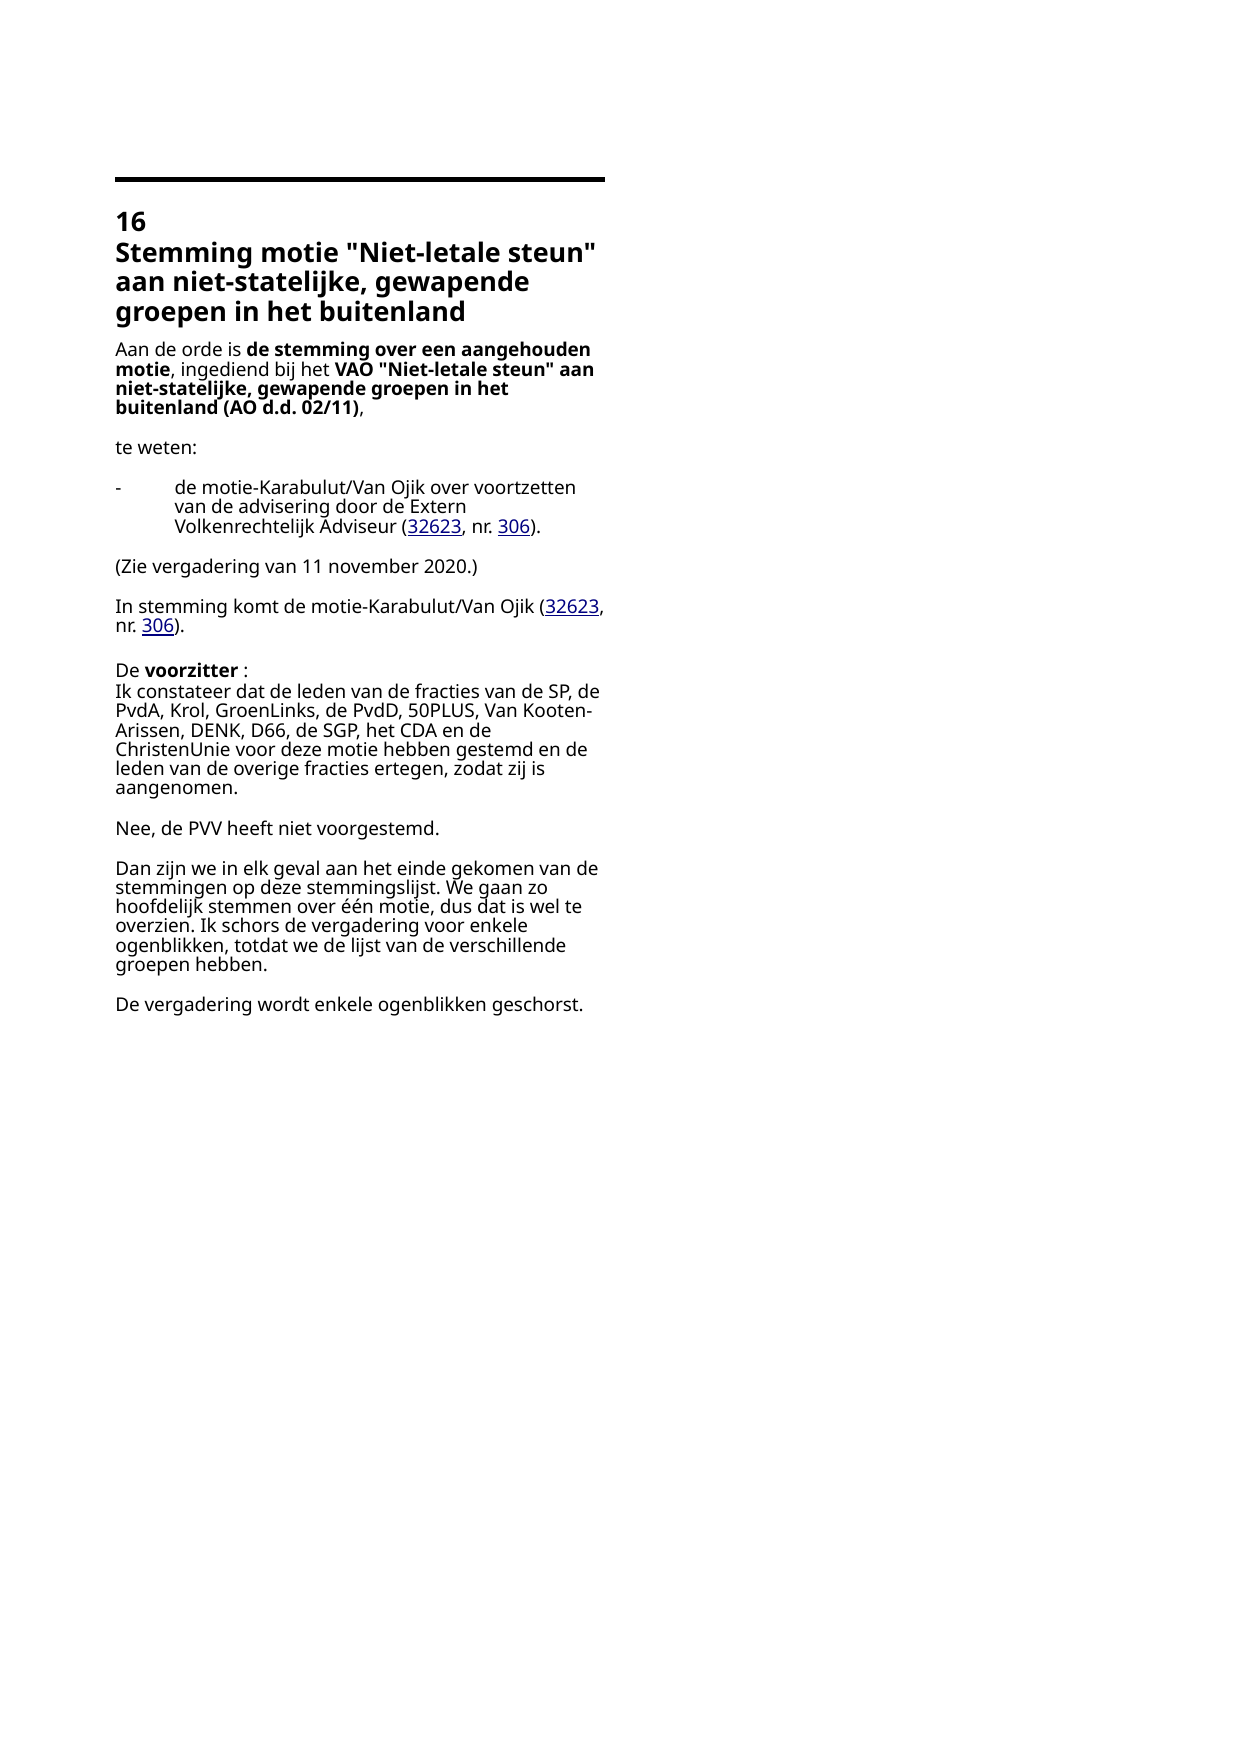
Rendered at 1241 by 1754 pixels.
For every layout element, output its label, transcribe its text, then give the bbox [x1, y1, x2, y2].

text Nee, de PVV heeft niet voorgestemd. [115, 819, 605, 839]
text 16 [115, 203, 605, 239]
text Ik constateer dat de leden van de fracties van de SP, de PvdA, Krol, GroenLinks, de PvdD, 50PLUS, Van Kooten-Arissen, DENK, D66, de SGP, het CDA en de ChristenUnie voor deze motie hebben gestemd en de leden van de overige fracties ertegen, zodat zij is aangenomen. [115, 683, 605, 799]
text Dan zijn we in elk geval aan het einde gekomen van de stemmingen op deze stemmingslijst. We gaan zo hoofdelijk stemmen over één motie, dus dat is wel te overzien. Ik schors de vergadering voor enkele ogenblikken, totdat we de lijst van de verschillende groepen hebben. [115, 859, 605, 975]
list de motie-Karabulut/Van Ojik over voortzetten van de advisering door de Extern Volkenrechtelijk Adviseur (32623, nr. 306). [115, 479, 605, 537]
text De voorzitter : [115, 657, 605, 683]
text Stemming motie "Niet-letale steun" aan niet-statelijke, gewapende groepen in het buitenland [115, 239, 605, 341]
text te weten: [115, 439, 605, 458]
text Aan de orde is de stemming over een aangehouden motie, ingediend bij het VAO "Niet-letale steun" aan niet-statelijke, gewapende groepen in het buitenland (AO d.d. 02/11), [115, 341, 605, 418]
text (Zie vergadering van 11 november 2020.) [115, 558, 605, 577]
text In stemming komt de motie-Karabulut/Van Ojik (32623, nr. 306). [115, 598, 605, 636]
text De vergadering wordt enkele ogenblikken geschorst. [115, 996, 605, 1015]
